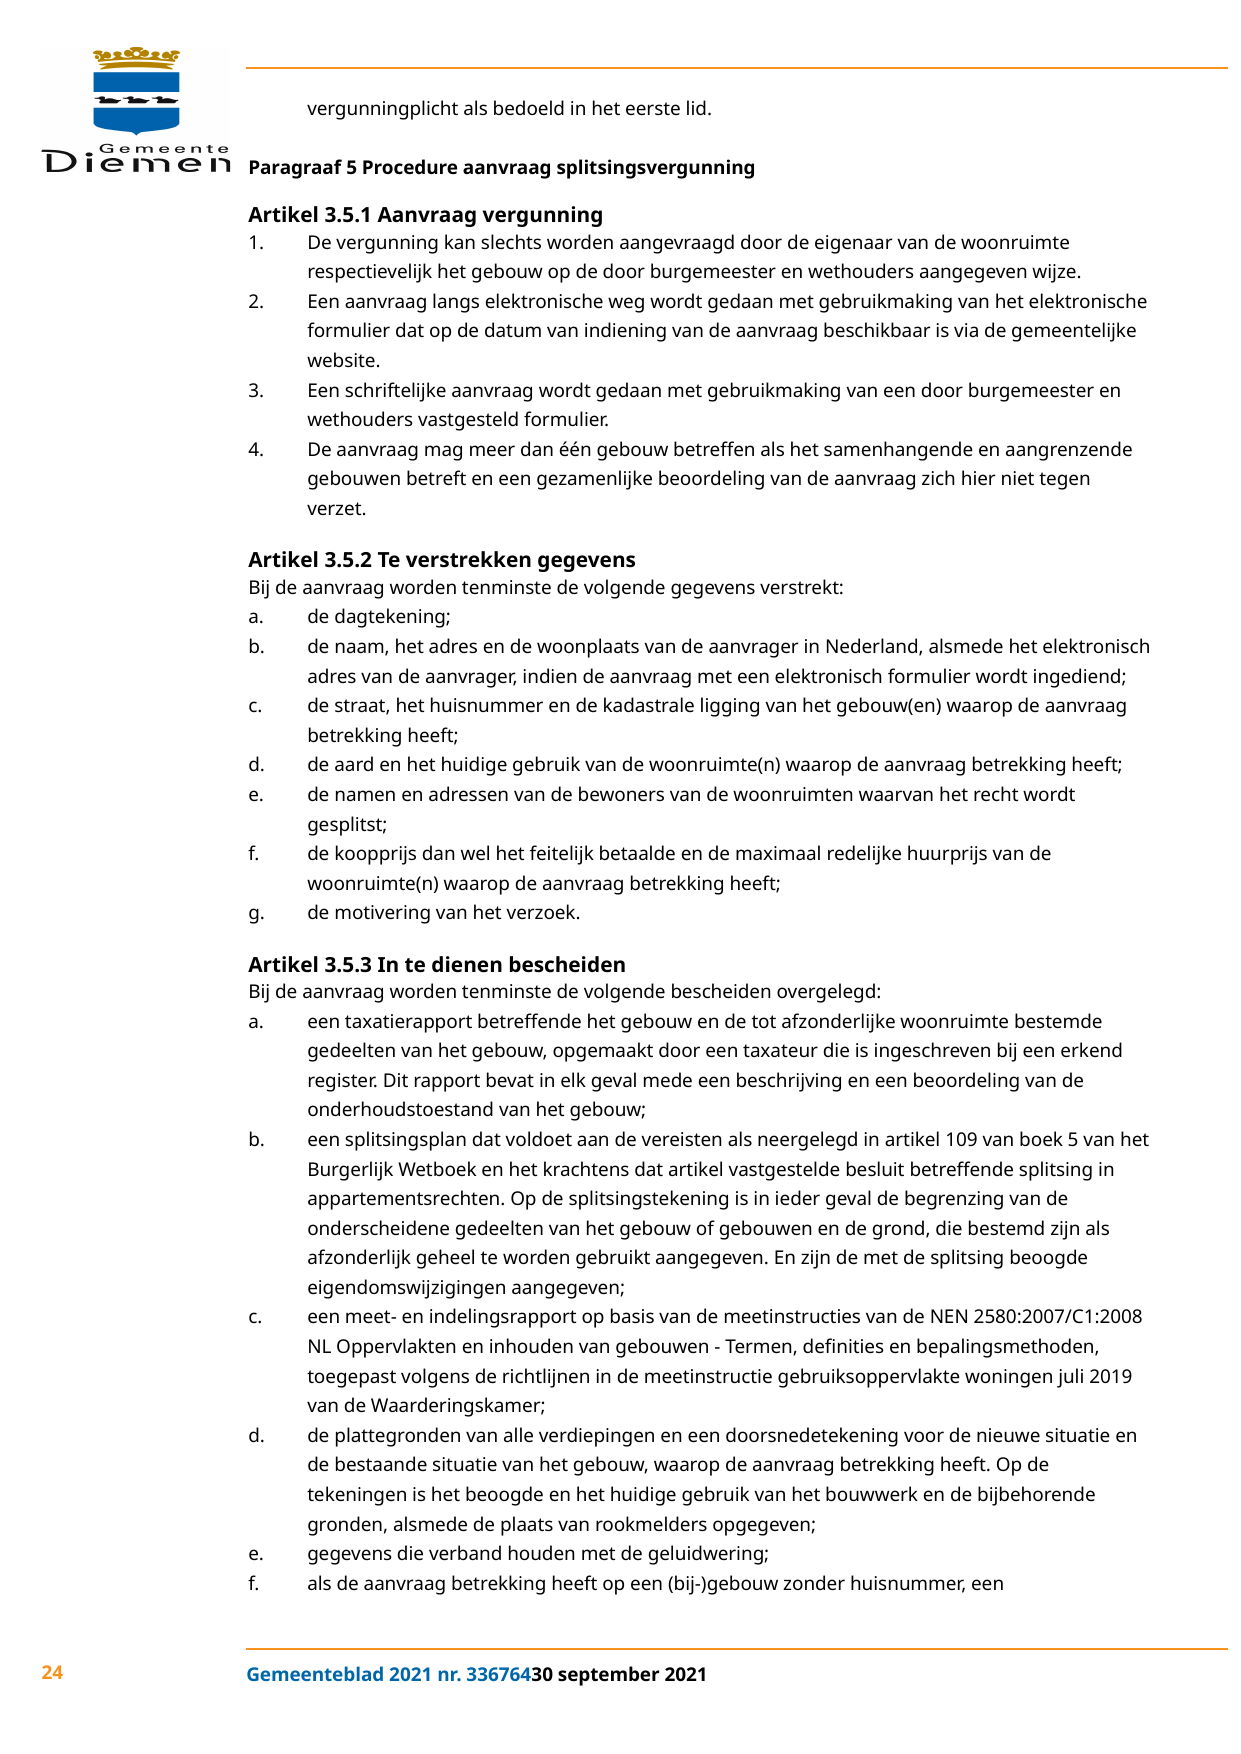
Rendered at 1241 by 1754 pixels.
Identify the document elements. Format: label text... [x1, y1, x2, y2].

list de namen en adressen van de bewoners van de woonruimten waarvan het recht wordt gesplitst; [248, 781, 1152, 836]
list als de aanvraag betrekking heeft op een (bij-)gebouw zonder huisnummer, een [248, 1570, 1152, 1596]
list de naam, het adres en de woonplaats van de aanvrager in Nederland, alsmede het elektronisch adres van de aanvrager, indien de aanvraag met een elektronisch formulier wordt ingediend; [248, 633, 1152, 688]
list de koopprijs dan wel het feitelijk betaalde en de maximaal redelijke huurprijs van de woonruimte(n) waarop de aanvraag betrekking heeft; [248, 840, 1152, 896]
list Een schriftelijke aanvraag wordt gedaan met gebruikmaking van een door burgemeester en wethouders vastgesteld formulier. [248, 377, 1152, 432]
text Bij de aanvraag worden tenminste de volgende gegevens verstrekt: [248, 574, 1152, 600]
text Artikel 3.5.2 Te verstrekken gegevens [248, 546, 1152, 574]
list De aanvraag mag meer dan één gebouw betreffen als het samenhangende en aangrenzende gebouwen betreft en een gezamenlijke beoordeling van de aanvraag zich hier niet tegen verzet. [248, 436, 1152, 521]
text Paragraaf 5 Procedure aanvraag splitsingsvergunning [248, 154, 1152, 180]
list de plattegronden van alle verdiepingen en een doorsnedetekening voor de nieuwe situatie en de bestaande situatie van het gebouw, waarop de aanvraag betrekking heeft. Op de tekeningen is het beoogde en het huidige gebruik van het bouwwerk en de bijbehorende gronden, alsmede de plaats van rookmelders opgegeven; [248, 1422, 1152, 1537]
picture [41, 47, 231, 172]
list vergunningplicht als bedoeld in het eerste lid. [248, 95, 1152, 121]
list de aard en het huidige gebruik van de woonruimte(n) waarop de aanvraag betrekking heeft; [248, 752, 1152, 777]
list een splitsingsplan dat voldoet aan de vereisten als neergelegd in artikel 109 van boek 5 van het Burgerlijk Wetboek en het krachtens dat artikel vastgestelde besluit betreffende splitsing in appartementsrechten. Op de splitsingstekening is in ieder geval de begrenzing van de onderscheidene gedeelten van het gebouw of gebouwen en de grond, die bestemd zijn als afzonderlijk geheel te worden gebruikt aangegeven. En zijn de met de splitsing beoogde eigendomswijzigingen aangegeven; [248, 1126, 1152, 1300]
list gegevens die verband houden met de geluidwering; [248, 1540, 1152, 1566]
text Bij de aanvraag worden tenminste de volgende bescheiden overgelegd: [248, 978, 1152, 1004]
list een meet- en indelingsrapport op basis van de meetinstructies van de NEN 2580:2007/C1:2008 NL Oppervlakten en inhouden van gebouwen - Termen, definities en bepalingsmethoden, toegepast volgens de richtlijnen in de meetinstructie gebruiksoppervlakte woningen juli 2019 van de Waarderingskamer; [248, 1304, 1152, 1418]
list De vergunning kan slechts worden aangevraagd door de eigenaar van de woonruimte respectievelijk het gebouw op de door burgemeester en wethouders aangegeven wijze. [248, 229, 1152, 284]
list een taxatierapport betreffende het gebouw en de tot afzonderlijke woonruimte bestemde gedeelten van het gebouw, opgemaakt door een taxateur die is ingeschreven bij een erkend register. Dit rapport bevat in elk geval mede een beschrijving en een beoordeling van de onderhoudstoestand van het gebouw; [248, 1008, 1152, 1122]
text Artikel 3.5.3 In te dienen bescheiden [248, 950, 1152, 978]
list de straat, het huisnummer en de kadastrale ligging van het gebouw(en) waarop de aanvraag betrekking heeft; [248, 692, 1152, 748]
text Artikel 3.5.1 Aanvraag vergunning [248, 201, 1152, 229]
list de dagtekening; [248, 604, 1152, 629]
list de motivering van het verzoek. [248, 899, 1152, 925]
list Een aanvraag langs elektronische weg wordt gedaan met gebruikmaking van het elektronische formulier dat op de datum van indiening van de aanvraag beschikbaar is via de gemeentelijke website. [248, 288, 1152, 373]
